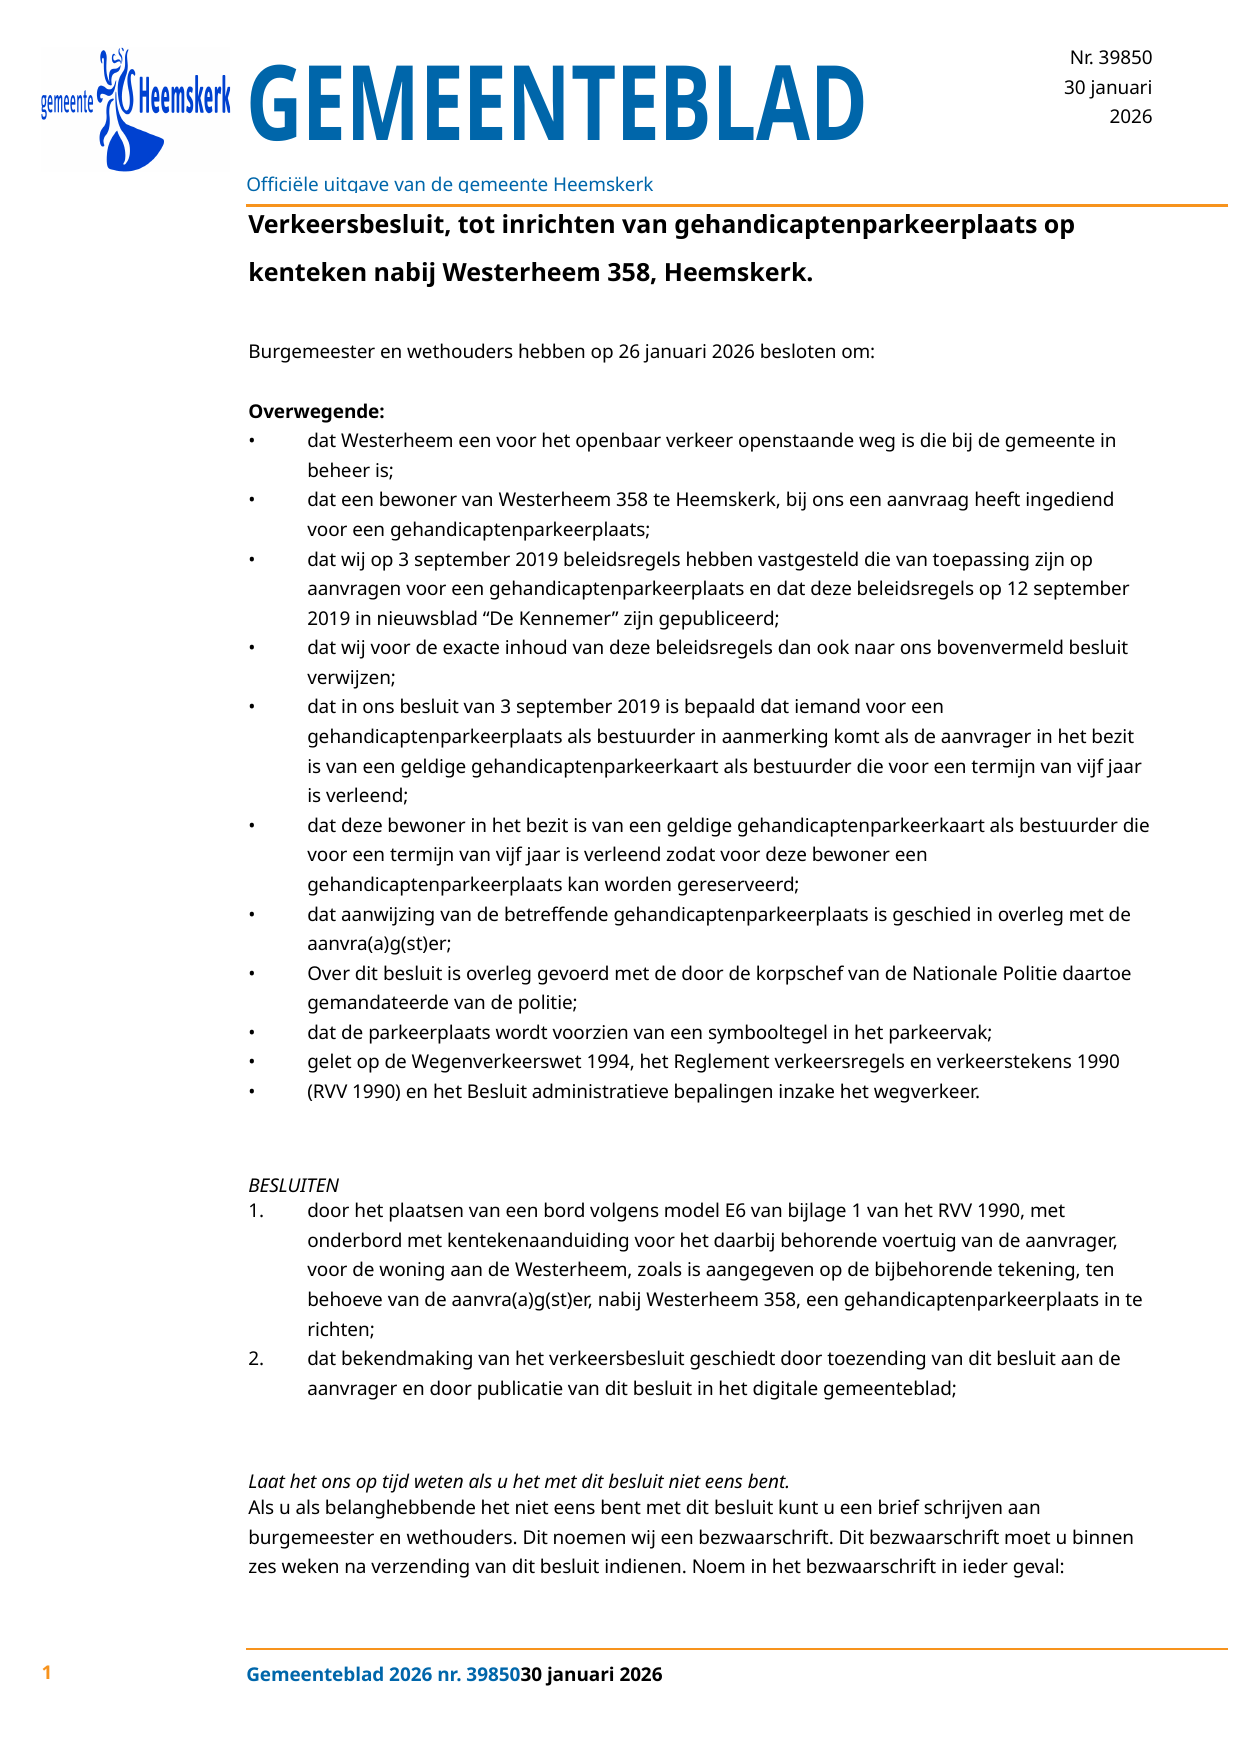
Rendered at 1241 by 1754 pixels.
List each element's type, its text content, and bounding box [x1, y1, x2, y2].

text Overwegende: [248, 398, 1152, 423]
text BESLUITEN [248, 1172, 1152, 1197]
text Verkeersbesluit, tot inrichten van gehandicaptenparkeerplaats op kenteken nabij Westerheem 358, Heemskerk. [248, 207, 1152, 288]
list (RVV 1990) en het Besluit administratieve bepalingen inzake het wegverkeer. [248, 1078, 1152, 1104]
list dat aanwijzing van de betreffende gehandicaptenparkeerplaats is geschied in overleg met de aanvra(a)g(st)er; [248, 901, 1152, 956]
list dat Westerheem een voor het openbaar verkeer openstaande weg is die bij de gemeente in beheer is; [248, 427, 1152, 483]
list dat de parkeerplaats wordt voorzien van een symbooltegel in het parkeervak; [248, 1019, 1152, 1045]
text Burgemeester en wethouders hebben op 26 januari 2026 besloten om: [248, 339, 1152, 364]
list door het plaatsen van een bord volgens model E6 van bijlage 1 van het RVV 1990, met onderbord met kentekenaanduiding voor het daarbij behorende voertuig van de aanvrager, voor de woning aan de Westerheem, zoals is aangegeven op de bijbehorende tekening, ten behoeve van de aanvra(a)g(st)er, nabij Westerheem 358, een gehandicaptenparkeerplaats in te richten; [248, 1197, 1152, 1342]
list gelet op de Wegenverkeerswet 1994, het Reglement verkeersregels en verkeerstekens 1990 [248, 1049, 1152, 1074]
list dat een bewoner van Westerheem 358 te Heemskerk, bij ons een aanvraag heeft ingediend voor een gehandicaptenparkeerplaats; [248, 487, 1152, 542]
list dat wij op 3 september 2019 beleidsregels hebben vastgesteld die van toepassing zijn op aanvragen voor een gehandicaptenparkeerplaats en dat deze beleidsregels op 12 september 2019 in nieuwsblad “De Kennemer” zijn gepubliceerd; [248, 546, 1152, 631]
picture [41, 47, 231, 172]
text Als u als belanghebbende het niet eens bent met dit besluit kunt u een brief schrijven aan burgemeester en wethouders. Dit noemen wij een bezwaarschrift. Dit bezwaarschrift moet u binnen zes weken na verzending van dit besluit indienen. Noem in het bezwaarschrift in ieder geval: [248, 1494, 1152, 1579]
list Over dit besluit is overleg gevoerd met de door de korpschef van de Nationale Politie daartoe gemandateerde van de politie; [248, 960, 1152, 1015]
list dat in ons besluit van 3 september 2019 is bepaald dat iemand voor een gehandicaptenparkeerplaats als bestuurder in aanmerking komt als de aanvrager in het bezit is van een geldige gehandicaptenparkeerkaart als bestuurder die voor een termijn van vijf jaar is verleend; [248, 694, 1152, 808]
text Laat het ons op tijd weten als u het met dit besluit niet eens bent. [248, 1468, 1152, 1494]
list dat bekendmaking van het verkeersbesluit geschiedt door toezending van dit besluit aan de aanvrager en door publicatie van dit besluit in het digitale gemeenteblad; [248, 1345, 1152, 1401]
list dat deze bewoner in het bezit is van een geldige gehandicaptenparkeerkaart als bestuurder die voor een termijn van vijf jaar is verleend zodat voor deze bewoner een gehandicaptenparkeerplaats kan worden gereserveerd; [248, 812, 1152, 897]
list dat wij voor de exacte inhoud van deze beleidsregels dan ook naar ons bovenvermeld besluit verwijzen; [248, 634, 1152, 690]
